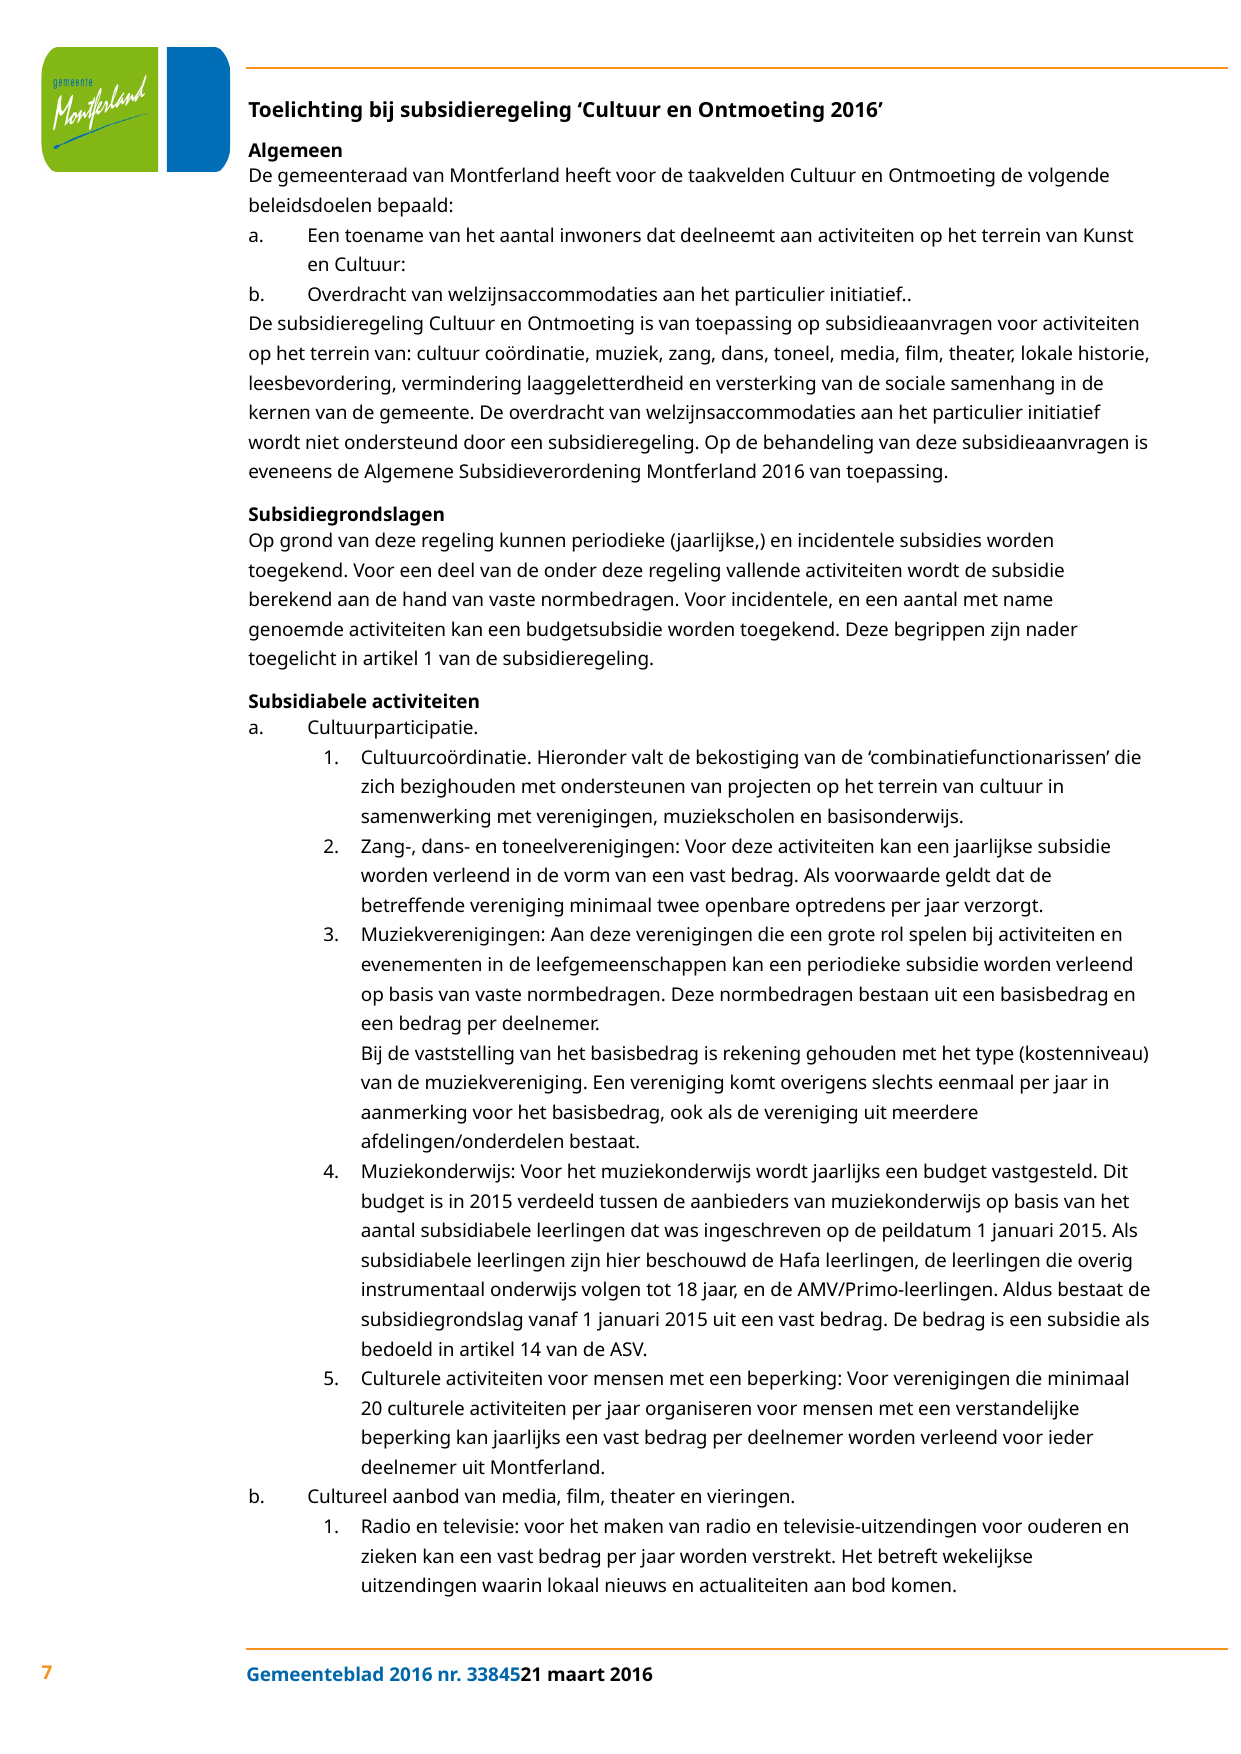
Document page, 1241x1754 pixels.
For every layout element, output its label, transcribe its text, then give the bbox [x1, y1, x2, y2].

list Muziekverenigingen: Aan deze verenigingen die een grote rol spelen bij activiteiten en evenementen in de leefgemeenschappen kan een periodieke subsidie worden verleend op basis van vaste normbedragen. Deze normbedragen bestaan uit een basisbedrag en een bedrag per deelnemer. [323, 922, 1152, 1036]
text Op grond van deze regeling kunnen periodieke (jaarlijkse,) en incidentele subsidies worden toegekend. Voor een deel van de onder deze regeling vallende activiteiten wordt de subsidie berekend aan de hand van vaste normbedragen. Voor incidentele, en een aantal met name genoemde activiteiten kan een budgetsubsidie worden toegekend. Deze begrippen zijn nader toegelicht in artikel 1 van de subsidieregeling. [248, 527, 1152, 671]
text Algemeen [248, 137, 1152, 163]
list Bij de vaststelling van het basisbedrag is rekening gehouden met het type (kostenniveau) van de muziekvereniging. Een vereniging komt overigens slechts eenmaal per jaar in aanmerking voor het basisbedrag, ook als de vereniging uit meerdere afdelingen/onderdelen bestaat. [323, 1040, 1152, 1154]
text De gemeenteraad van Montferland heeft voor de taakvelden Cultuur en Ontmoeting de volgende beleidsdoelen bepaald: [248, 163, 1152, 218]
text Subsidiabele activiteiten [248, 689, 1152, 714]
list Cultureel aanbod van media, film, theater en vieringen. [248, 1484, 1152, 1509]
text Toelichting bij subsidieregeling ‘Cultuur en Ontmoeting 2016’ [248, 95, 1152, 123]
text De subsidieregeling Cultuur en Ontmoeting is van toepassing op subsidieaanvragen voor activiteiten op het terrein van: cultuur coördinatie, muziek, zang, dans, toneel, media, film, theater, lokale historie, leesbevordering, vermindering laaggeletterdheid en versterking van de sociale samenhang in de kernen van de gemeente. De overdracht van welzijnsaccommodaties aan het particulier initiatief wordt niet ondersteund door een subsidieregeling. Op de behandeling van deze subsidieaanvragen is eveneens de Algemene Subsidieverordening Montferland 2016 van toepassing. [248, 311, 1152, 484]
list Overdracht van welzijnsaccommodaties aan het particulier initiatief.. [248, 281, 1152, 307]
list Zang-, dans- en toneelverenigingen: Voor deze activiteiten kan een jaarlijkse subsidie worden verleend in de vorm van een vast bedrag. Als voorwaarde geldt dat de betreffende vereniging minimaal twee openbare optredens per jaar verzorgt. [323, 833, 1152, 918]
picture [41, 47, 231, 172]
list Radio en televisie: voor het maken van radio en televisie-uitzendingen voor ouderen en zieken kan een vast bedrag per jaar worden verstrekt. Het betreft wekelijkse uitzendingen waarin lokaal nieuws en actualiteiten aan bod komen. [323, 1513, 1152, 1598]
text Subsidiegrondslagen [248, 502, 1152, 527]
list Cultuurcoördinatie. Hieronder valt de bekostiging van de ‘combinatiefunctionarissen’ die zich bezighouden met ondersteunen van projecten op het terrein van cultuur in samenwerking met verenigingen, muziekscholen en basisonderwijs. [323, 744, 1152, 829]
list Een toename van het aantal inwoners dat deelneemt aan activiteiten op het terrein van Kunst en Cultuur: [248, 222, 1152, 277]
list Muziekonderwijs: Voor het muziekonderwijs wordt jaarlijks een budget vastgesteld. Dit budget is in 2015 verdeeld tussen de aanbieders van muziekonderwijs op basis van het aantal subsidiabele leerlingen dat was ingeschreven op de peildatum 1 januari 2015. Als subsidiabele leerlingen zijn hier beschouwd de Hafa leerlingen, de leerlingen die overig instrumentaal onderwijs volgen tot 18 jaar, en de AMV/Primo-leerlingen. Aldus bestaat de subsidiegrondslag vanaf 1 januari 2015 uit een vast bedrag. De bedrag is een subsidie als bedoeld in artikel 14 van de ASV. [323, 1158, 1152, 1361]
list Culturele activiteiten voor mensen met een beperking: Voor verenigingen die minimaal 20 culturele activiteiten per jaar organiseren voor mensen met een verstandelijke beperking kan jaarlijks een vast bedrag per deelnemer worden verleend voor ieder deelnemer uit Montferland. [323, 1365, 1152, 1480]
list Cultuurparticipatie. [248, 714, 1152, 740]
